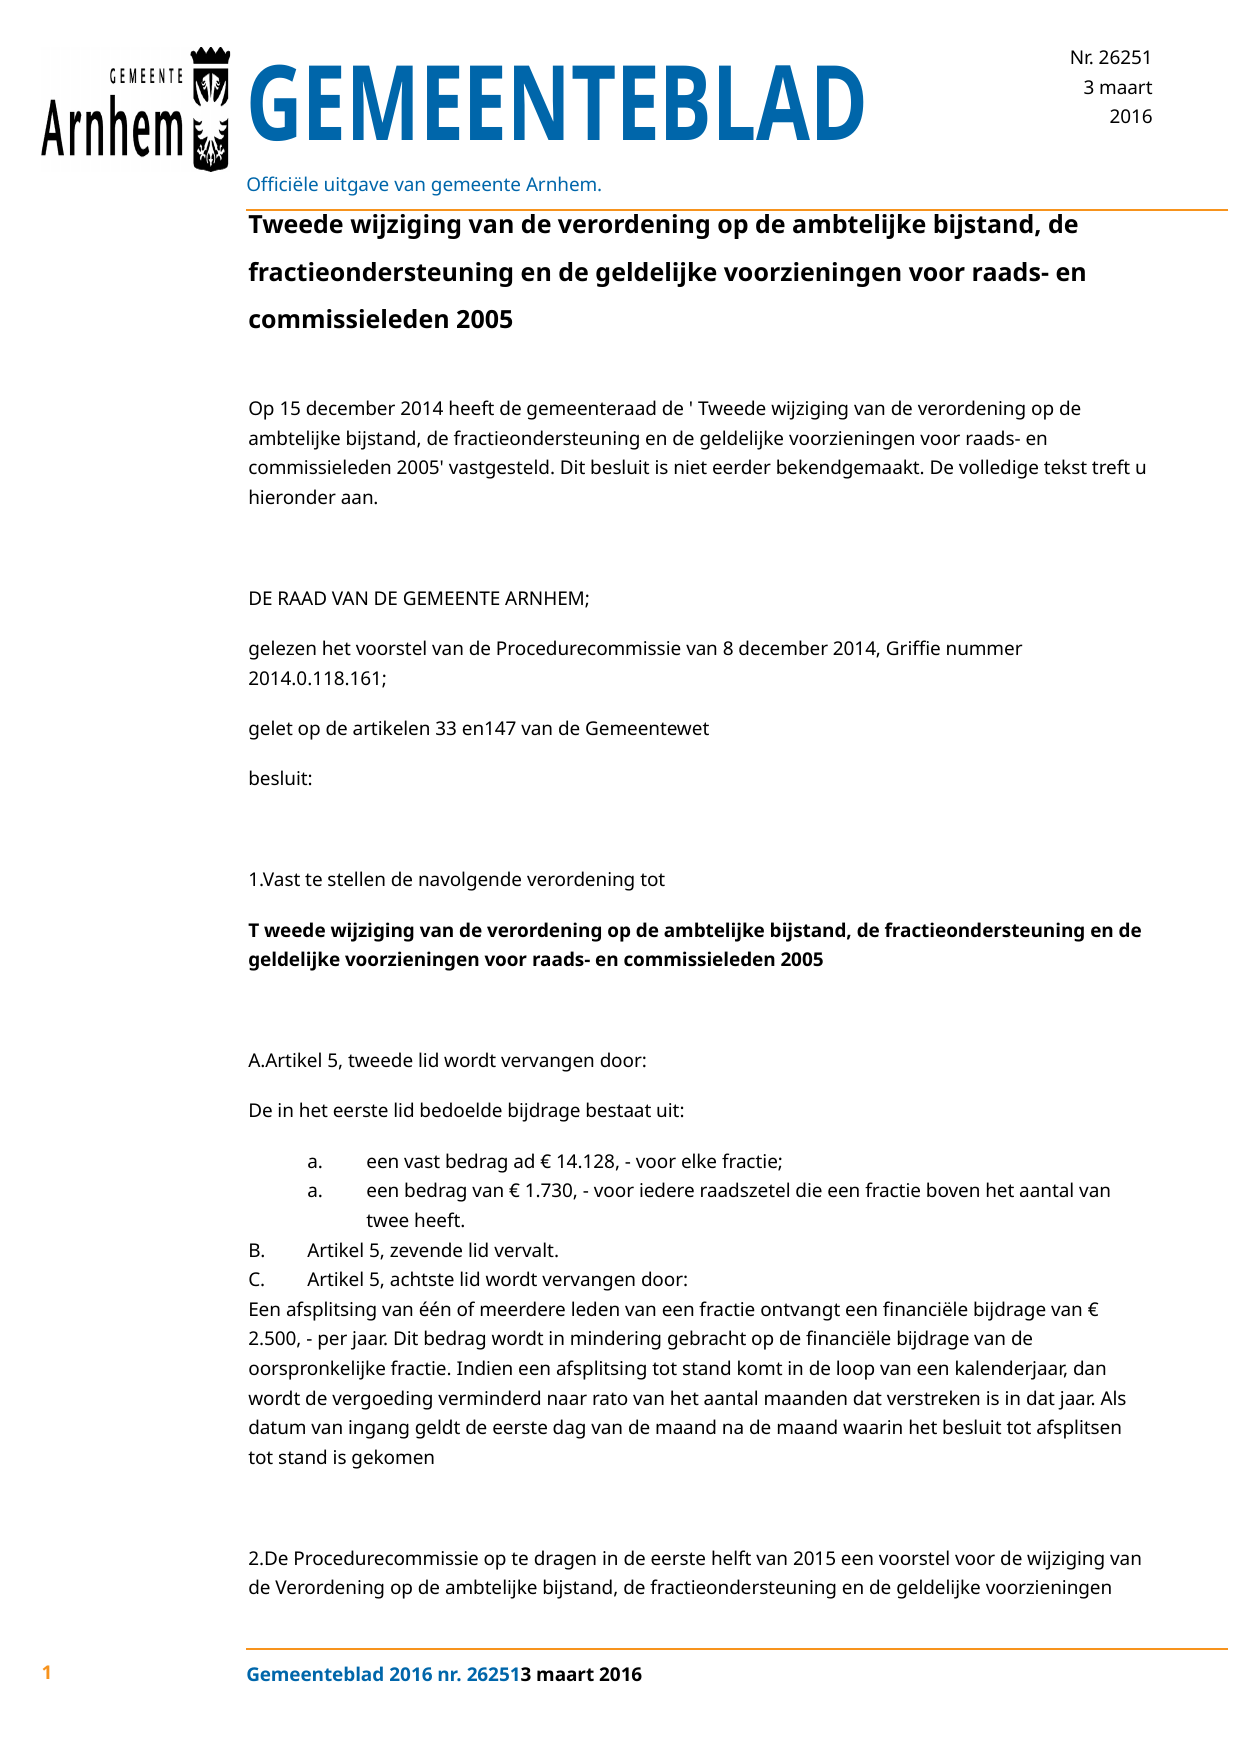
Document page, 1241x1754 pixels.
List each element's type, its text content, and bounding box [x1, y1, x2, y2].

text besluit: [248, 766, 1152, 791]
text De in het eerste lid bedoelde bijdrage bestaat uit: [248, 1098, 1152, 1123]
list Artikel 5, zevende lid vervalt. [248, 1237, 1152, 1262]
text Een afsplitsing van één of meerdere leden van een fractie ontvangt een financiële bijdrage van € 2.500, - per jaar. Dit bedrag wordt in mindering gebracht op de financiële bijdrage van de oorspronkelijke fractie. Indien een afsplitsing tot stand komt in de loop van een kalenderjaar, dan wordt de vergoeding verminderd naar rato van het aantal maanden dat verstreken is in dat jaar. Als datum van ingang geldt de eerste dag van de maand na de maand waarin het besluit tot afsplitsen tot stand is gekomen [248, 1296, 1152, 1469]
list een bedrag van € 1.730, - voor iedere raadszetel die een fractie boven het aantal van twee heeft. [307, 1178, 1152, 1233]
text A.Artikel 5, tweede lid wordt vervangen door: [248, 1047, 1152, 1073]
text gelet op de artikelen 33 en147 van de Gemeentewet [248, 715, 1152, 741]
text gelezen het voorstel van de Procedurecommissie van 8 december 2014, Griffie nummer 2014.0.118.161; [248, 635, 1152, 690]
picture [41, 47, 231, 172]
text 1.Vast te stellen de navolgende verordening tot [248, 866, 1152, 892]
text 2.De Procedurecommissie op te dragen in de eerste helft van 2015 een voorstel voor de wijziging van de Verordening op de ambtelijke bijstand, de fractieondersteuning en de geldelijke voorzieningen [248, 1545, 1152, 1600]
list Artikel 5, achtste lid wordt vervangen door: [248, 1266, 1152, 1292]
text T weede wijziging van de verordening op de ambtelijke bijstand, de fractieondersteuning en de geldelijke voorzieningen voor raads- en commissieleden 2005 [248, 917, 1152, 972]
text Op 15 december 2014 heeft de gemeenteraad de ' Tweede wijziging van de verordening op de ambtelijke bijstand, de fractieondersteuning en de geldelijke voorzieningen voor raads- en commissieleden 2005' vastgesteld. Dit besluit is niet eerder bekendgemaakt. De volledige tekst treft u hieronder aan. [248, 395, 1152, 509]
text Tweede wijziging van de verordening op de ambtelijke bijstand, de fractieondersteuning en de geldelijke voorzieningen voor raads- en commissieleden 2005 [248, 211, 1152, 336]
list een vast bedrag ad € 14.128, - voor elke fractie; [307, 1148, 1152, 1174]
text DE RAAD VAN DE GEMEENTE ARNHEM; [248, 585, 1152, 610]
